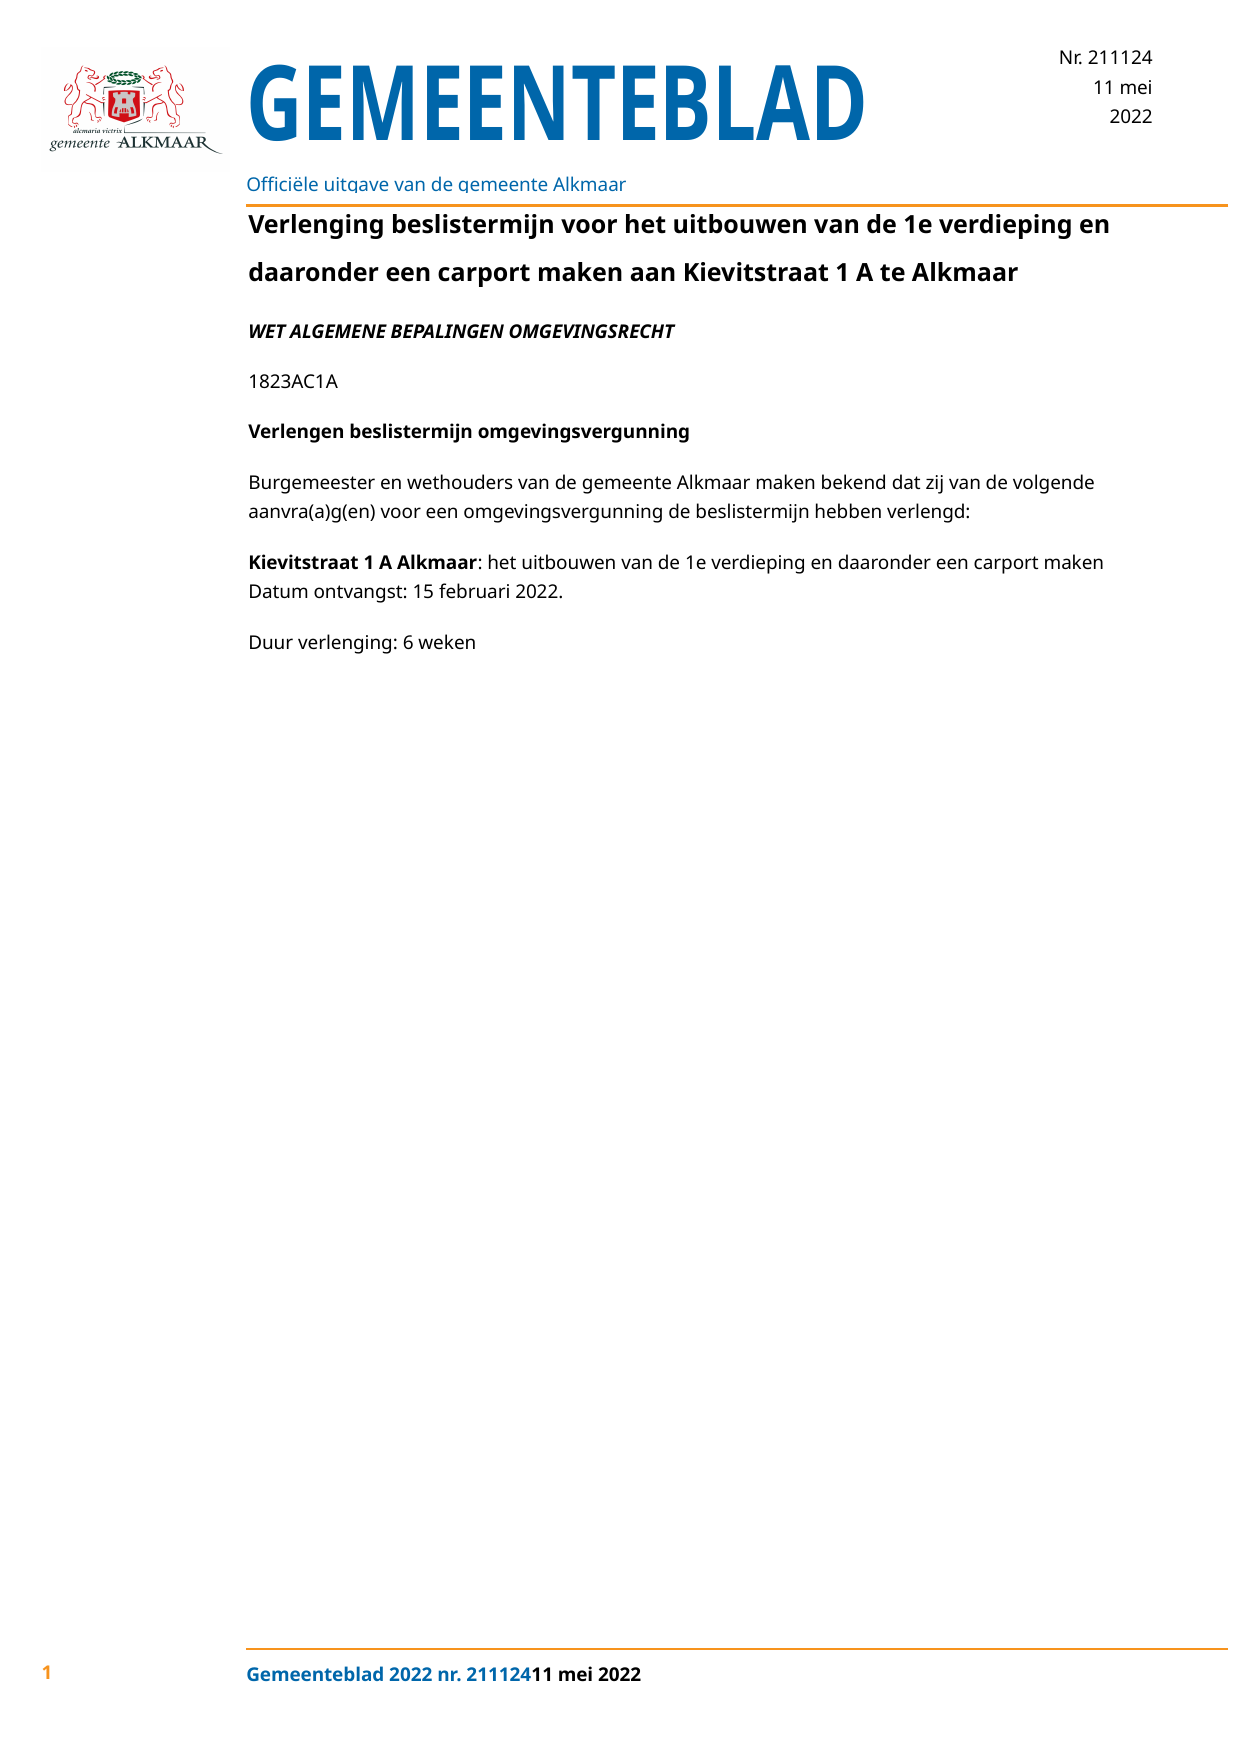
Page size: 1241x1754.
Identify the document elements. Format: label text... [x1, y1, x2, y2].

text Verlenging beslistermijn voor het uitbouwen van de 1e verdieping en daaronder een carport maken aan Kievitstraat 1 A te Alkmaar [248, 207, 1152, 288]
picture [41, 47, 231, 172]
text Burgemeester en wethouders van de gemeente Alkmaar maken bekend dat zij van de volgende aanvra(a)g(en) voor een omgevingsvergunning de beslistermijn hebben verlengd: [248, 469, 1152, 524]
text 1823AC1A [248, 368, 1152, 394]
text Kievitstraat 1 A Alkmaar: het uitbouwen van de 1e verdieping en daaronder een carport maken Datum ontvangst: 15 februari 2022. [248, 549, 1152, 604]
text Verlengen beslistermijn omgevingsvergunning [248, 419, 1152, 444]
text WET ALGEMENE BEPALINGEN OMGEVINGSRECHT [248, 318, 1152, 344]
text Duur verlenging: 6 weken [248, 629, 1152, 655]
